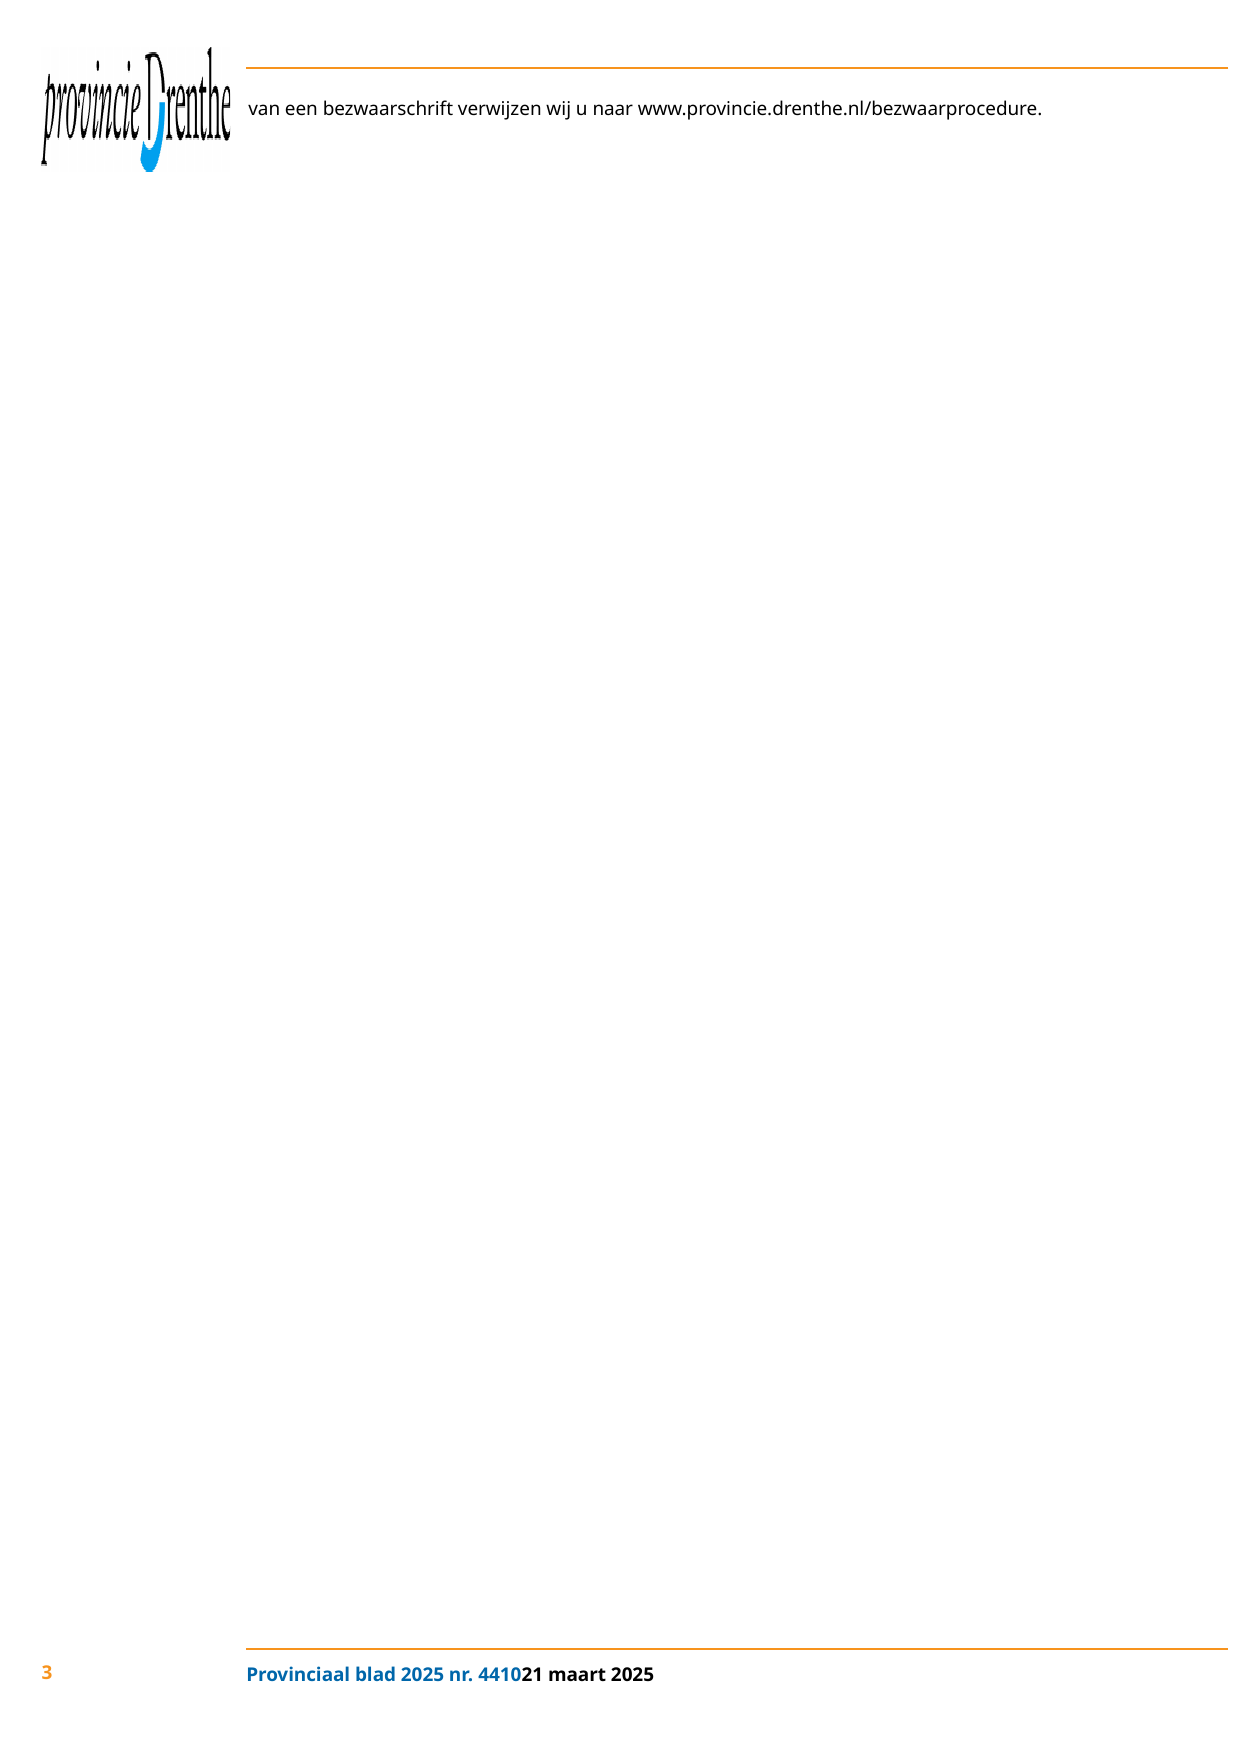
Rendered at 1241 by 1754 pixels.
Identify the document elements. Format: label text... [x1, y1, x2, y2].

text van een bezwaarschrift verwijzen wij u naar www.provincie.drenthe.nl/bezwaarprocedure. [248, 95, 1152, 121]
picture [41, 47, 231, 172]
